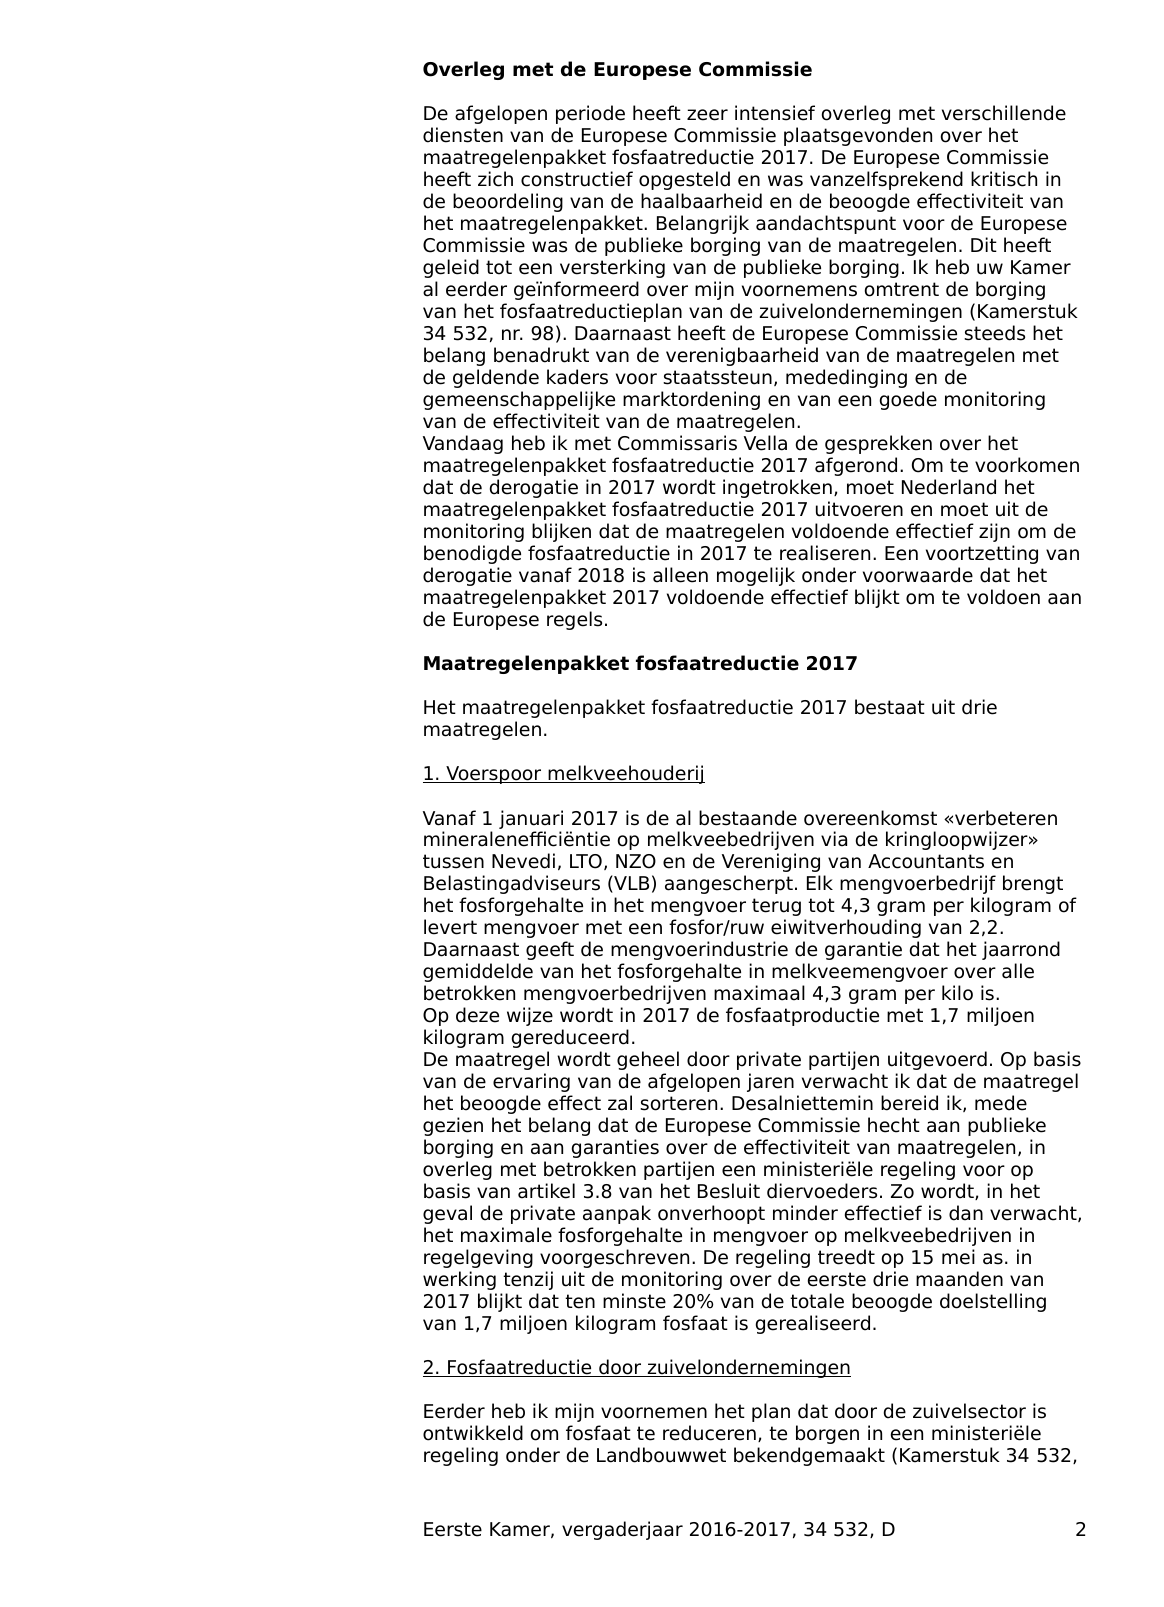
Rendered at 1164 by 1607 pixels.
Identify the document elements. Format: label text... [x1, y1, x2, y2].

text Op deze wijze wordt in 2017 de fosfaatproductie met 1,7 miljoen kilogram gereduceerd. [422, 1005, 1087, 1049]
subtitle 2. Fosfaatreductie door zuivelondernemingen [422, 1357, 1087, 1379]
text Vanaf 1 januari 2017 is de al bestaande overeenkomst «verbeteren mineralenefficiëntie op melkveebedrijven via de kringloopwijzer» tussen Nevedi, LTO, NZO en de Vereniging van Accountants en Belastingadviseurs (VLB) aangescherpt. Elk mengvoerbedrijf brengt het fosforgehalte in het mengvoer terug tot 4,3 gram per kilogram of levert mengvoer met een fosfor/ruw eiwitverhouding van 2,2. Daarnaast geeft de mengvoerindustrie de garantie dat het jaarrond gemiddelde van het fosforgehalte in melkveemengvoer over alle betrokken mengvoerbedrijven maximaal 4,3 gram per kilo is. [422, 807, 1087, 1005]
text Vandaag heb ik met Commissaris Vella de gesprekken over het maatregelenpakket fosfaatreductie 2017 afgerond. Om te voorkomen dat de derogatie in 2017 wordt ingetrokken, moet Nederland het maatregelenpakket fosfaatreductie 2017 uitvoeren en moet uit de monitoring blijken dat de maatregelen voldoende effectief zijn om de benodigde fosfaatreductie in 2017 te realiseren. Een voortzetting van derogatie vanaf 2018 is alleen mogelijk onder voorwaarde dat het maatregelenpakket 2017 voldoende effectief blijkt om te voldoen aan de Europese regels. [422, 433, 1087, 631]
subtitle 1. Voerspoor melkveehouderij [422, 763, 1087, 785]
text De maatregel wordt geheel door private partijen uitgevoerd. Op basis van de ervaring van de afgelopen jaren verwacht ik dat de maatregel het beoogde effect zal sorteren. Desalniettemin bereid ik, mede gezien het belang dat de Europese Commissie hecht aan publieke borging en aan garanties over de effectiviteit van maatregelen, in overleg met betrokken partijen een ministeriële regeling voor op basis van artikel 3.8 van het Besluit diervoeders. Zo wordt, in het geval de private aanpak onverhoopt minder effectief is dan verwacht, het maximale fosforgehalte in mengvoer op melkveebedrijven in regelgeving voorgeschreven. De regeling treedt op 15 mei as. in werking tenzij uit de monitoring over de eerste drie maanden van 2017 blijkt dat ten minste 20% van de totale beoogde doelstelling van 1,7 miljoen kilogram fosfaat is gerealiseerd. [422, 1049, 1087, 1335]
subtitle Maatregelenpakket fosfaatreductie 2017 [422, 653, 1087, 675]
text Eerder heb ik mijn voornemen het plan dat door de zuivelsector is ontwikkeld om fosfaat te reduceren, te borgen in een ministeriële regeling onder de Landbouwwet bekendgemaakt (Kamerstuk 34 532, [422, 1401, 1087, 1467]
text Het maatregelenpakket fosfaatreductie 2017 bestaat uit drie maatregelen. [422, 697, 1087, 741]
subtitle Overleg met de Europese Commissie [422, 59, 1087, 81]
text De afgelopen periode heeft zeer intensief overleg met verschillende diensten van de Europese Commissie plaatsgevonden over het maatregelenpakket fosfaatreductie 2017. De Europese Commissie heeft zich constructief opgesteld en was vanzelfsprekend kritisch in de beoordeling van de haalbaarheid en de beoogde effectiviteit van het maatregelenpakket. Belangrijk aandachtspunt voor de Europese Commissie was de publieke borging van de maatregelen. Dit heeft geleid tot een versterking van de publieke borging. Ik heb uw Kamer al eerder geïnformeerd over mijn voornemens omtrent de borging van het fosfaatreductieplan van de zuivelondernemingen (Kamerstuk 34 532, nr. 98). Daarnaast heeft de Europese Commissie steeds het belang benadrukt van de verenigbaarheid van de maatregelen met de geldende kaders voor staatssteun, mededinging en de gemeenschappelijke marktordening en van een goede monitoring van de effectiviteit van de maatregelen. [422, 103, 1087, 433]
